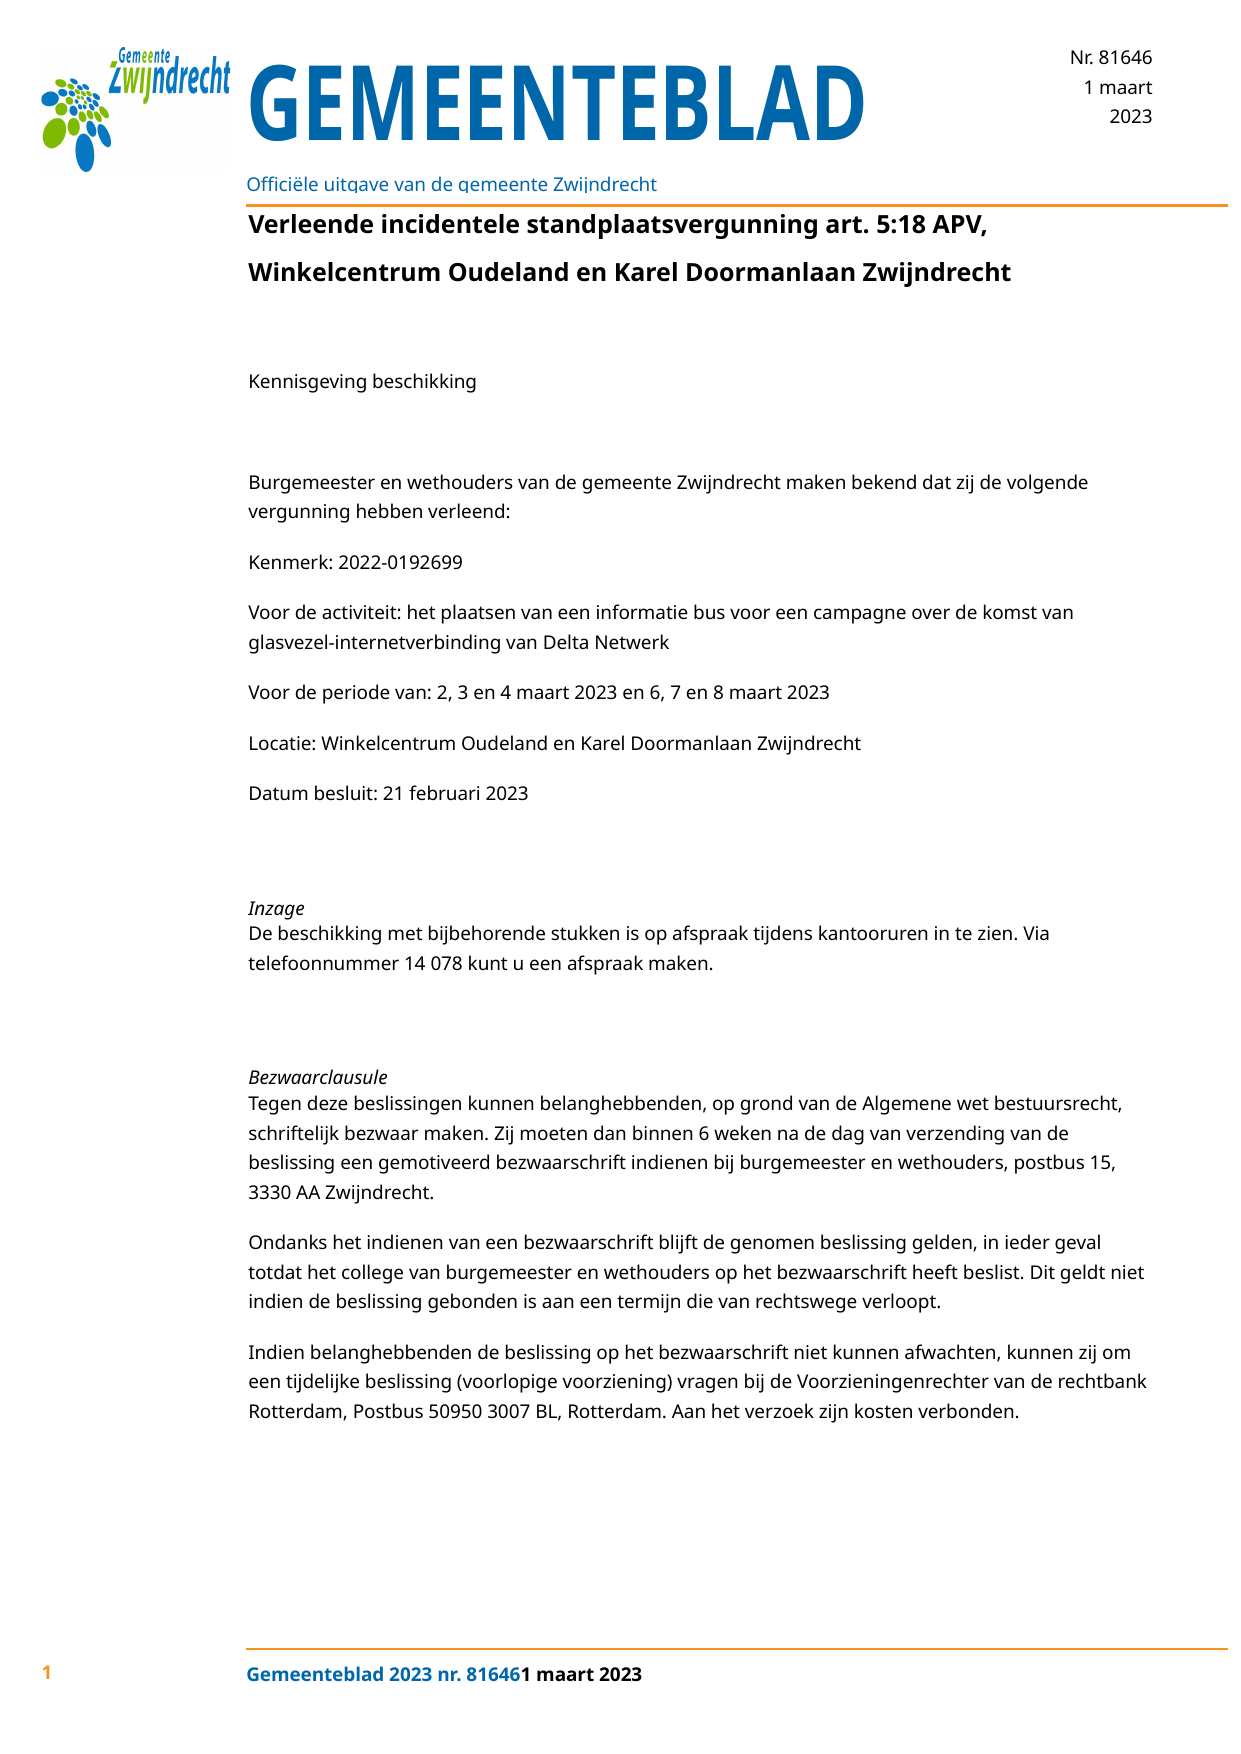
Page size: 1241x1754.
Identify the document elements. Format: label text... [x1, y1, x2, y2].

text Locatie: Winkelcentrum Oudeland en Karel Doormanlaan Zwijndrecht [248, 730, 1152, 756]
picture [41, 47, 231, 172]
text Verleende incidentele standplaatsvergunning art. 5:18 APV, Winkelcentrum Oudeland en Karel Doormanlaan Zwijndrecht [248, 207, 1152, 288]
text Tegen deze beslissingen kunnen belanghebbenden, op grond van de Algemene wet bestuursrecht, schriftelijk bezwaar maken. Zij moeten dan binnen 6 weken na de dag van verzending van de beslissing een gemotiveerd bezwaarschrift indienen bij burgemeester en wethouders, postbus 15, 3330 AA Zwijndrecht. [248, 1090, 1152, 1205]
text Datum besluit: 21 februari 2023 [248, 780, 1152, 806]
text De beschikking met bijbehorende stukken is op afspraak tijdens kantooruren in te zien. Via telefoonnummer 14 078 kunt u een afspraak maken. [248, 921, 1152, 976]
text Bezwaarclausule [248, 1064, 1152, 1090]
text Kennisgeving beschikking [248, 368, 1152, 394]
text Kenmerk: 2022-0192699 [248, 549, 1152, 575]
text Voor de periode van: 2, 3 en 4 maart 2023 en 6, 7 en 8 maart 2023 [248, 679, 1152, 705]
text Indien belanghebbenden de beslissing op het bezwaarschrift niet kunnen afwachten, kunnen zij om een tijdelijke beslissing (voorlopige voorziening) vragen bij de Voorzieningenrechter van de rechtbank Rotterdam, Postbus 50950 3007 BL, Rotterdam. Aan het verzoek zijn kosten verbonden. [248, 1339, 1152, 1424]
text Inzage [248, 895, 1152, 921]
text Voor de activiteit: het plaatsen van een informatie bus voor een campagne over de komst van glasvezel-internetverbinding van Delta Netwerk [248, 599, 1152, 655]
text Burgemeester en wethouders van de gemeente Zwijndrecht maken bekend dat zij de volgende vergunning hebben verleend: [248, 469, 1152, 524]
text Ondanks het indienen van een bezwaarschrift blijft de genomen beslissing gelden, in ieder geval totdat het college van burgemeester en wethouders op het bezwaarschrift heeft beslist. Dit geldt niet indien de beslissing gebonden is aan een termijn die van rechtswege verloopt. [248, 1229, 1152, 1314]
